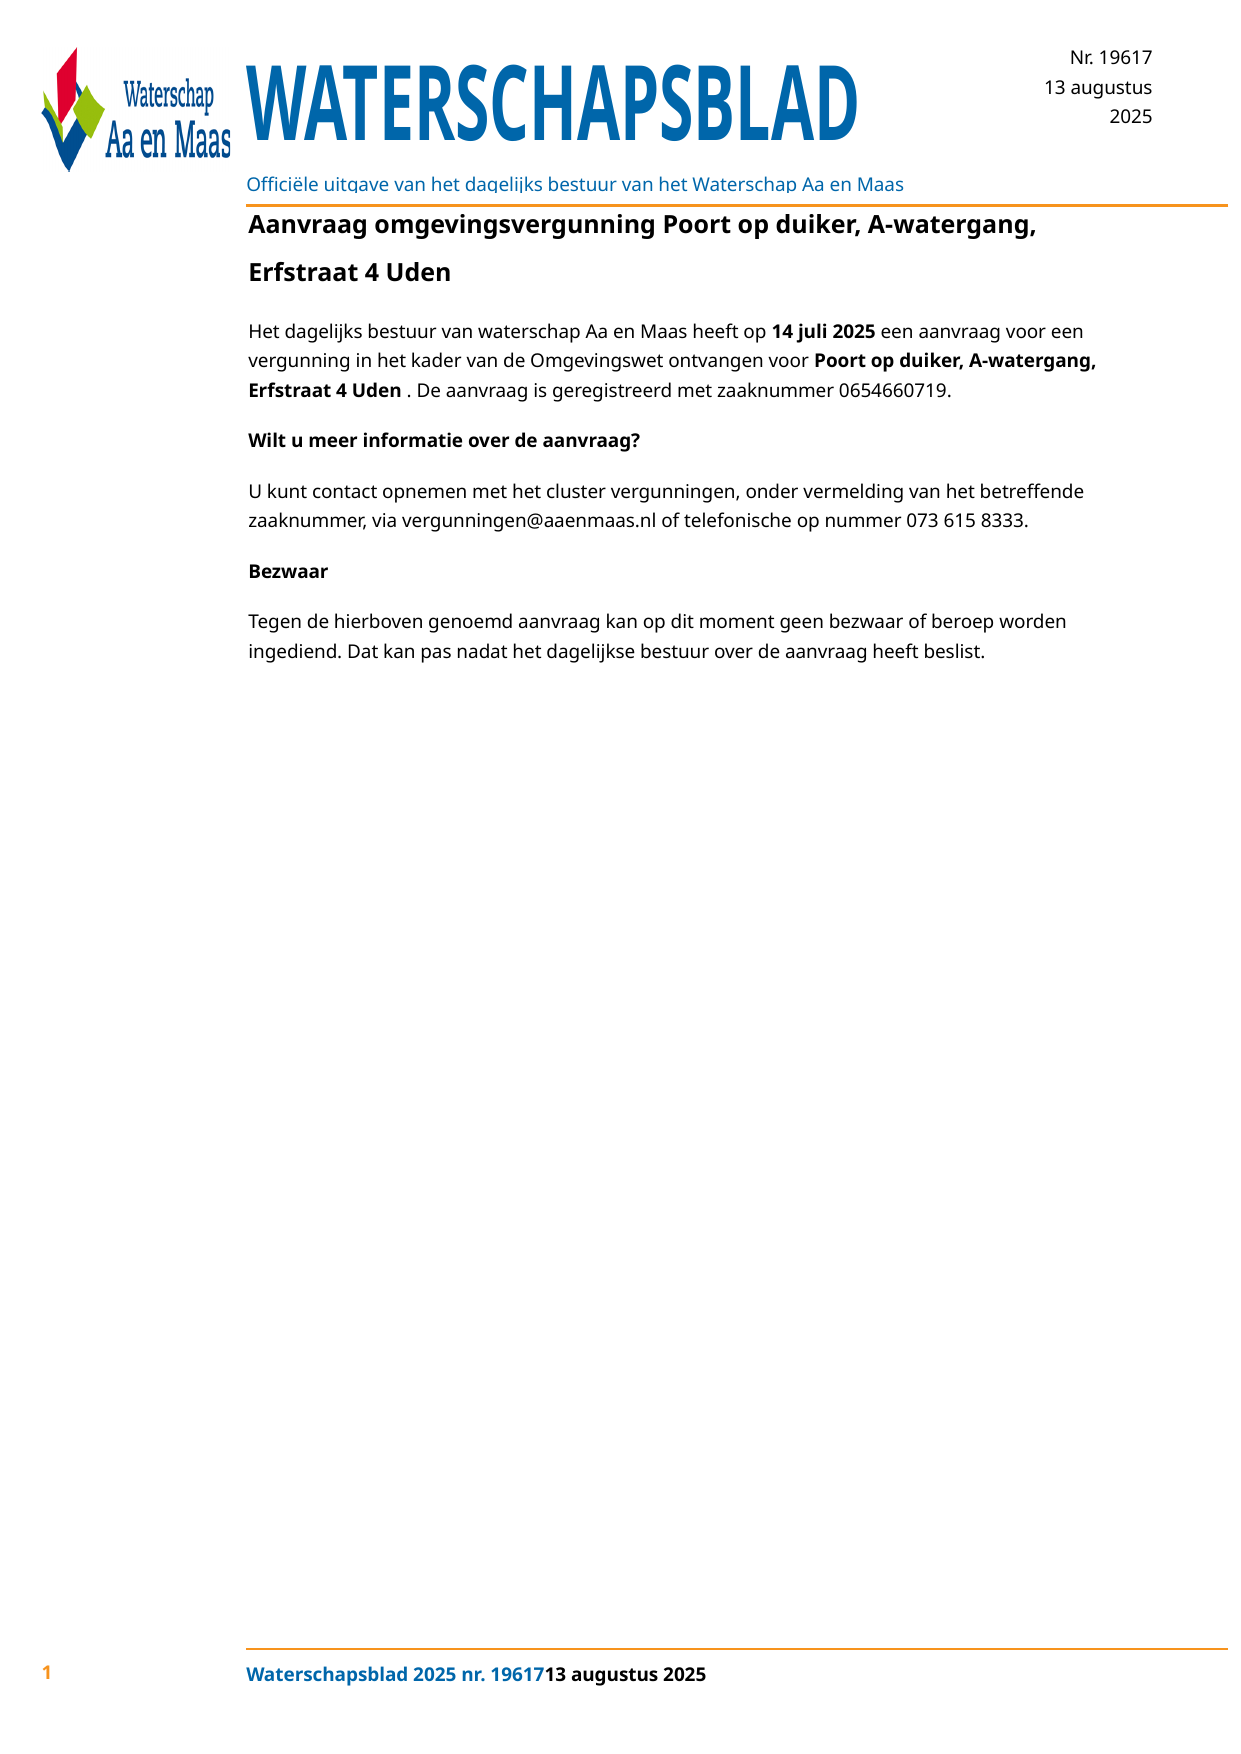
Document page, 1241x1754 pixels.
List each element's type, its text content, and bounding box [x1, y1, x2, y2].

text Tegen de hierboven genoemd aanvraag kan op dit moment geen bezwaar of beroep worden ingediend. Dat kan pas nadat het dagelijkse bestuur over de aanvraag heeft beslist. [248, 608, 1152, 664]
text Aanvraag omgevingsvergunning Poort op duiker, A-watergang, Erfstraat 4 Uden [248, 207, 1152, 288]
text Wilt u meer informatie over de aanvraag? [248, 427, 1152, 453]
text U kunt contact opnemen met het cluster vergunningen, onder vermelding van het betreffende zaaknummer, via vergunningen@aaenmaas.nl of telefonische op nummer 073 615 8333. [248, 478, 1152, 533]
picture [41, 47, 231, 172]
text Het dagelijks bestuur van waterschap Aa en Maas heeft op 14 juli 2025 een aanvraag voor een vergunning in het kader van de Omgevingswet ontvangen voor Poort op duiker, A-watergang, Erfstraat 4 Uden . De aanvraag is geregistreerd met zaaknummer 0654660719. [248, 318, 1152, 403]
text Bezwaar [248, 558, 1152, 584]
